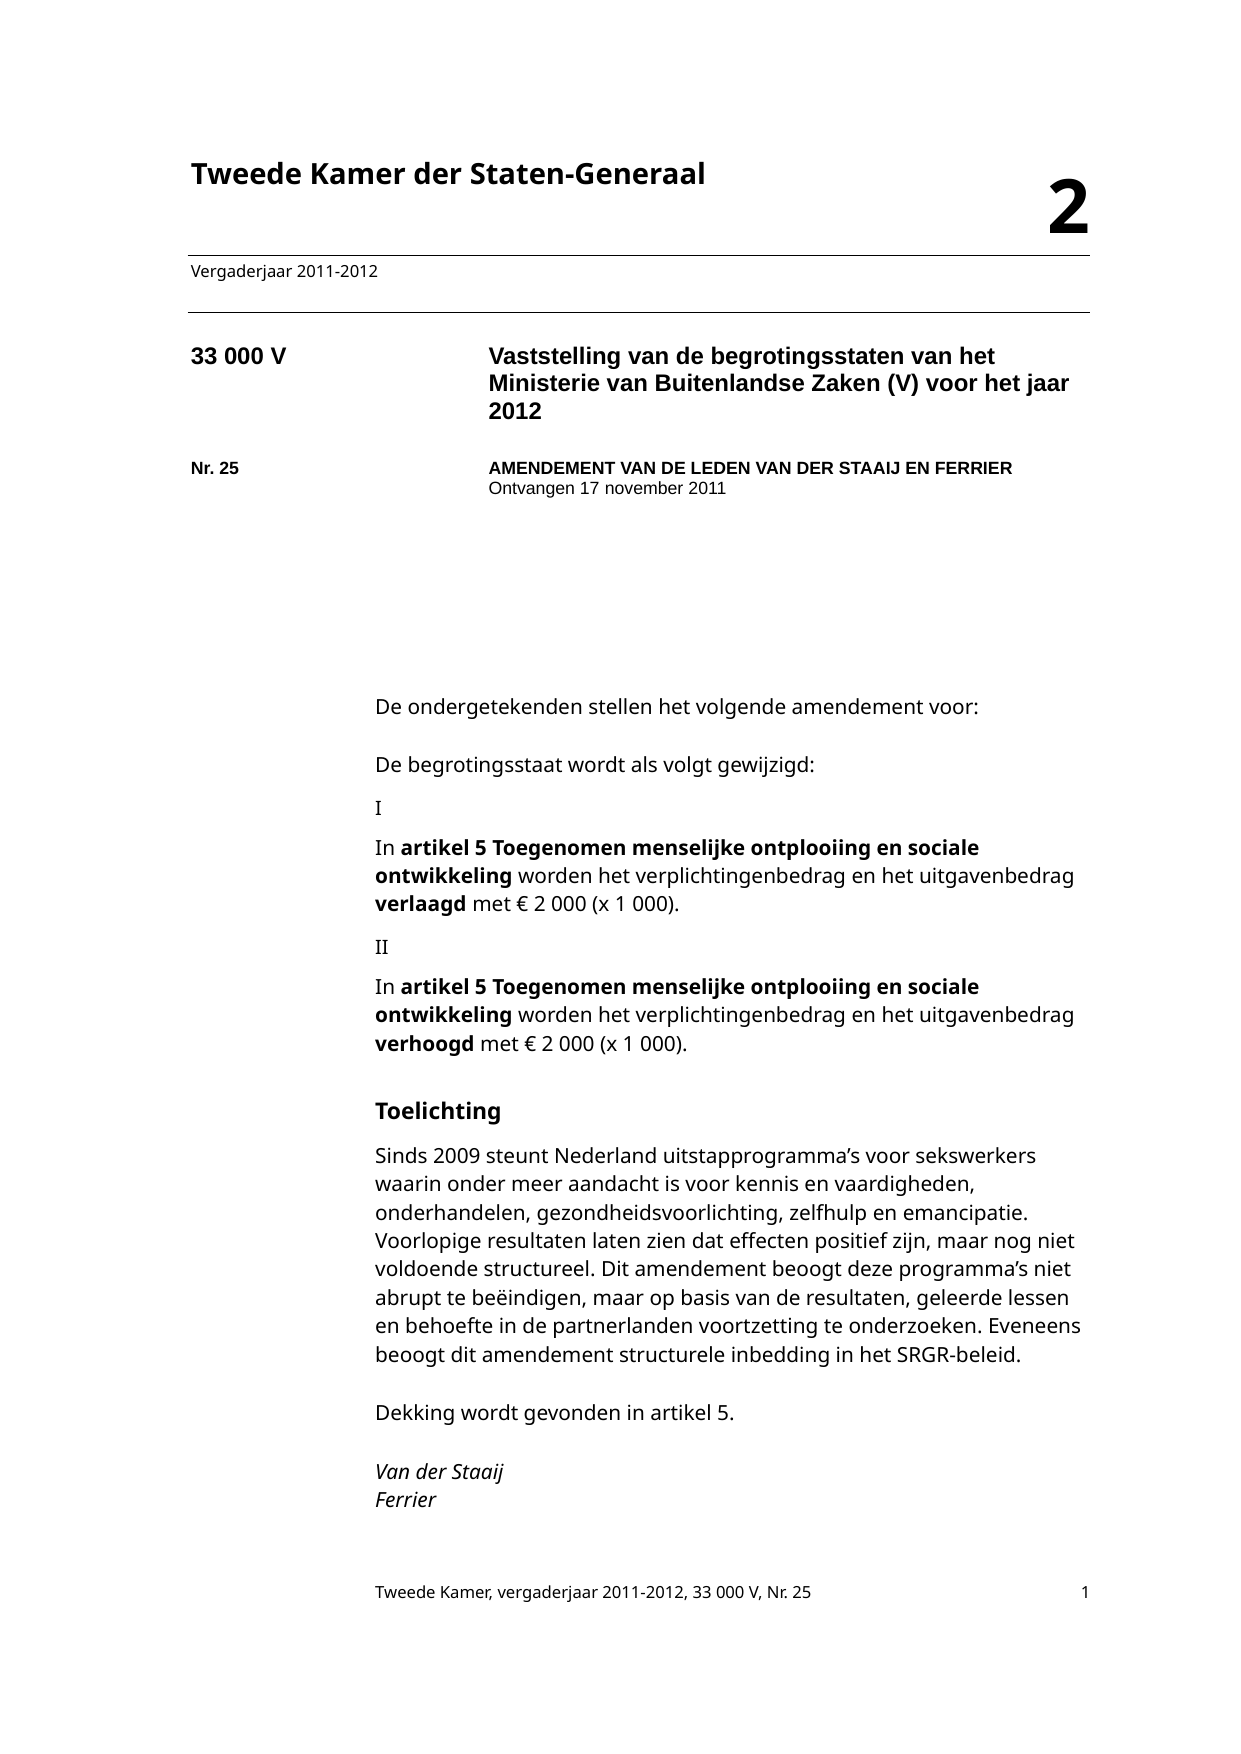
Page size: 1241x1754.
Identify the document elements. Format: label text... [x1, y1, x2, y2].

text De begrotingsstaat wordt als volgt gewijzigd: [375, 751, 1090, 779]
text II [375, 933, 1090, 960]
text Dekking wordt gevonden in artikel 5. [375, 1398, 1090, 1427]
text Van der Staaij [375, 1457, 1090, 1485]
table_cell Nr. 25 [188, 455, 485, 573]
subtitle Toelichting [375, 1094, 1090, 1126]
table_cell Vaststelling van de begrotingsstaten van het Ministerie van Buitenlandse Zaken (V) voor het jaar 2012 [485, 339, 1090, 454]
table_cell [485, 313, 1090, 339]
text Sinds 2009 steunt Nederland uitstapprogramma’s voor sekswerkers waarin onder meer aandacht is voor kennis en vaardigheden, onderhandelen, gezondheidsvoorlichting, zelfhulp en emancipatie. Voorlopige resultaten laten zien dat effecten positief zijn, maar nog niet voldoende structureel. Dit amendement beoogt deze programma’s niet abrupt te beëindigen, maar op basis van de resultaten, geleerde lessen en behoefte in de partnerlanden voortzetting te onderzoeken. Eveneens beoogt dit amendement structurele inbedding in het SRGR-beleid. [375, 1141, 1090, 1368]
text Ferrier [375, 1485, 1090, 1514]
table_cell AMENDEMENT VAN DE LEDEN VAN DER STAAIJ EN FERRIER Ontvangen 17 november 2011 [485, 455, 1090, 573]
text In artikel 5 Toegenomen menselijke ontplooiing en sociale ontwikkeling worden het verplichtingenbedrag en het uitgavenbedrag verlaagd met € 2 000 (x 1 000). [375, 833, 1090, 918]
text In artikel 5 Toegenomen menselijke ontplooiing en sociale ontwikkeling worden het verplichtingenbedrag en het uitgavenbedrag verhoogd met € 2 000 (x 1 000). [375, 972, 1090, 1057]
table_header 2 [910, 150, 1090, 255]
table_cell Vergaderjaar 2011-2012 [188, 256, 485, 312]
table_cell [188, 313, 485, 339]
table_cell [485, 256, 1090, 312]
table_cell 33 000 V [188, 339, 485, 454]
text De ondergetekenden stellen het volgende amendement voor: [375, 692, 1090, 721]
text I [375, 794, 1090, 821]
table_header Tweede Kamer der Staten-Generaal [188, 150, 909, 255]
